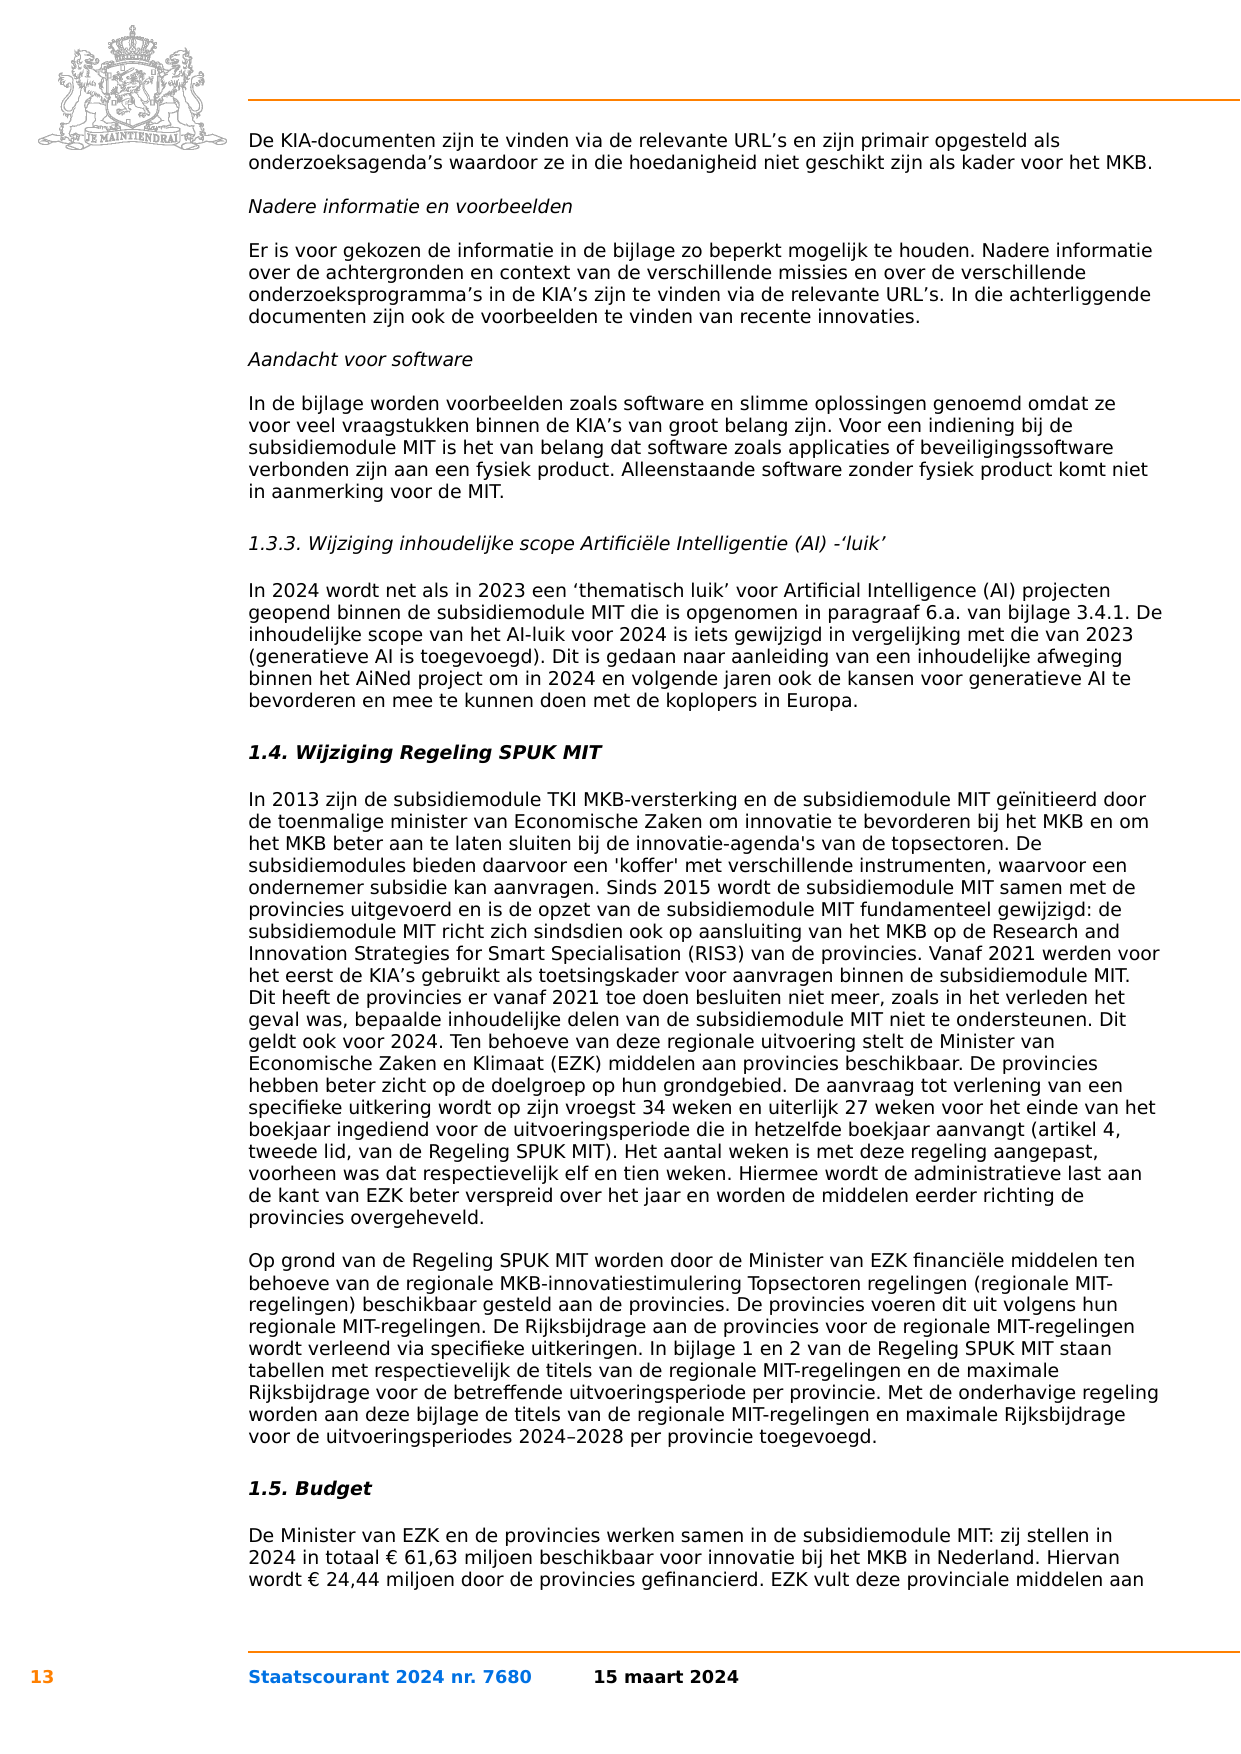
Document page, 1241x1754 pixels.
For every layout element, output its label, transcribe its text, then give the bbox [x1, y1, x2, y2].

text De Minister van EZK en de provincies werken samen in de subsidiemodule MIT: zij stellen in 2024 in totaal € 61,63 miljoen beschikbaar voor innovatie bij het MKB in Nederland. Hiervan wordt € 24,44 miljoen door de provincies gefinancierd. EZK vult deze provinciale middelen aan [248, 1525, 1163, 1591]
subtitle Nadere informatie en voorbeelden [248, 196, 1163, 218]
picture [38, 25, 227, 150]
text Op grond van de Regeling SPUK MIT worden door de Minister van EZK financiële middelen ten behoeve van de regionale MKB-innovatiestimulering Topsectoren regelingen (regionale MIT-regelingen) beschikbaar gesteld aan de provincies. De provincies voeren dit uit volgens hun regionale MIT-regelingen. De Rijksbijdrage aan de provincies voor de regionale MIT-regelingen wordt verleend via specifieke uitkeringen. In bijlage 1 en 2 van de Regeling SPUK MIT staan tabellen met respectievelijk de titels van de regionale MIT-regelingen en de maximale Rijksbijdrage voor de betreffende uitvoeringsperiode per provincie. Met de onderhavige regeling worden aan deze bijlage de titels van de regionale MIT-regelingen en maximale Rijksbijdrage voor de uitvoeringsperiodes 2024–2028 per provincie toegevoegd. [248, 1250, 1163, 1448]
subtitle 1.4. Wijziging Regeling SPUK MIT [248, 742, 1163, 764]
subtitle 1.3.3. Wijziging inhoudelijke scope Artificiële Intelligentie (AI) -‘luik’ [248, 533, 1163, 555]
text Er is voor gekozen de informatie in de bijlage zo beperkt mogelijk te houden. Nadere informatie over de achtergronden en context van de verschillende missies en over de verschillende onderzoeksprogramma’s in de KIA’s zijn te vinden via de relevante URL’s. In die achterliggende documenten zijn ook de voorbeelden te vinden van recente innovaties. [248, 239, 1163, 327]
subtitle 1.5. Budget [248, 1478, 1163, 1500]
text In 2024 wordt net als in 2023 een ‘thematisch luik’ voor Artificial Intelligence (AI) projecten geopend binnen de subsidiemodule MIT die is opgenomen in paragraaf 6.a. van bijlage 3.4.1. De inhoudelijke scope van het AI-luik voor 2024 is iets gewijzigd in vergelijking met die van 2023 (generatieve AI is toegevoegd). Dit is gedaan naar aanleiding van een inhoudelijke afweging binnen het AiNed project om in 2024 en volgende jaren ook de kansen voor generatieve AI te bevorderen en mee te kunnen doen met de koplopers in Europa. [248, 580, 1163, 712]
subtitle Aandacht voor software [248, 349, 1163, 371]
text In de bijlage worden voorbeelden zoals software en slimme oplossingen genoemd omdat ze voor veel vraagstukken binnen de KIA’s van groot belang zijn. Voor een indiening bij de subsidiemodule MIT is het van belang dat software zoals applicaties of beveiligingssoftware verbonden zijn aan een fysiek product. Alleenstaande software zonder fysiek product komt niet in aanmerking voor de MIT. [248, 393, 1163, 503]
text In 2013 zijn de subsidiemodule TKI MKB-versterking en de subsidiemodule MIT geïnitieerd door de toenmalige minister van Economische Zaken om innovatie te bevorderen bij het MKB en om het MKB beter aan te laten sluiten bij de innovatie-agenda's van de topsectoren. De subsidiemodules bieden daarvoor een 'koffer' met verschillende instrumenten, waarvoor een ondernemer subsidie kan aanvragen. Sinds 2015 wordt de subsidiemodule MIT samen met de provincies uitgevoerd en is de opzet van de subsidiemodule MIT fundamenteel gewijzigd: de subsidiemodule MIT richt zich sindsdien ook op aansluiting van het MKB op de Research and Innovation Strategies for Smart Specialisation (RIS3) van de provincies. Vanaf 2021 werden voor het eerst de KIA’s gebruikt als toetsingskader voor aanvragen binnen de subsidiemodule MIT. Dit heeft de provincies er vanaf 2021 toe doen besluiten niet meer, zoals in het verleden het geval was, bepaalde inhoudelijke delen van de subsidiemodule MIT niet te ondersteunen. Dit geldt ook voor 2024. Ten behoeve van deze regionale uitvoering stelt de Minister van Economische Zaken en Klimaat (EZK) middelen aan provincies beschikbaar. De provincies hebben beter zicht op de doelgroep op hun grondgebied. De aanvraag tot verlening van een specifieke uitkering wordt op zijn vroegst 34 weken en uiterlijk 27 weken voor het einde van het boekjaar ingediend voor de uitvoeringsperiode die in hetzelfde boekjaar aanvangt (artikel 4, tweede lid, van de Regeling SPUK MIT). Het aantal weken is met deze regeling aangepast, voorheen was dat respectievelijk elf en tien weken. Hiermee wordt de administratieve last aan de kant van EZK beter verspreid over het jaar en worden de middelen eerder richting de provincies overgeheveld. [248, 789, 1163, 1228]
text De KIA-documenten zijn te vinden via de relevante URL’s en zijn primair opgesteld als onderzoeksagenda’s waardoor ze in die hoedanigheid niet geschikt zijn als kader voor het MKB. [248, 130, 1163, 174]
